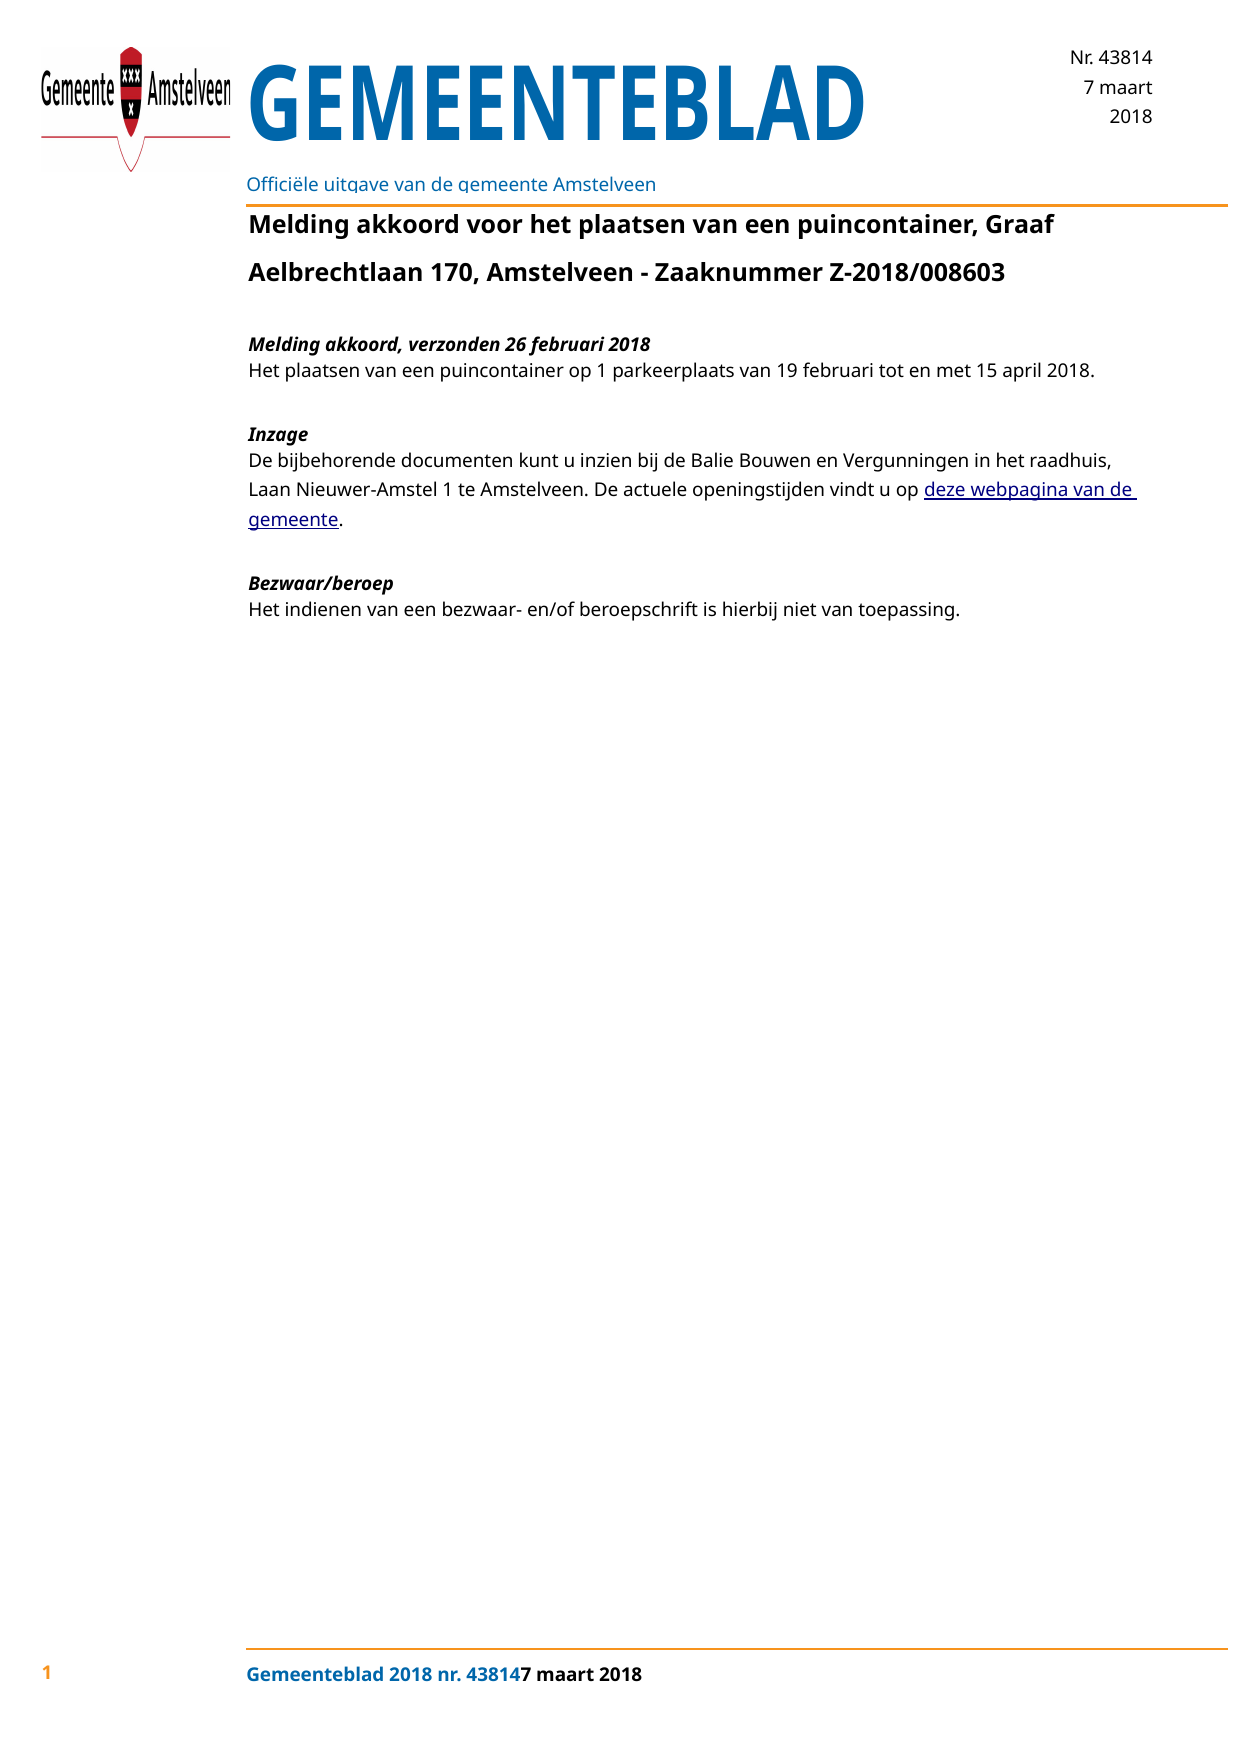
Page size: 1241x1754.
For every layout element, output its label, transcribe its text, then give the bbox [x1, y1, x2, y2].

text Het indienen van een bezwaar- en/of beroepschrift is hierbij niet van toepassing. [248, 596, 1152, 621]
text De bijbehorende documenten kunt u inzien bij de Balie Bouwen en Vergunningen in het raadhuis, Laan Nieuwer-Amstel 1 te Amstelveen. De actuele openingstijden vindt u op deze webpagina van de gemeente. [248, 447, 1152, 532]
text Inzage [248, 421, 1152, 447]
text Melding akkoord voor het plaatsen van een puincontainer, Graaf Aelbrechtlaan 170, Amstelveen - Zaaknummer Z-2018/008603 [248, 207, 1152, 288]
text Bezwaar/beroep [248, 570, 1152, 596]
picture [41, 47, 231, 172]
text Het plaatsen van een puincontainer op 1 parkeerplaats van 19 februari tot en met 15 april 2018. [248, 357, 1152, 383]
text Melding akkoord, verzonden 26 februari 2018 [248, 331, 1152, 357]
